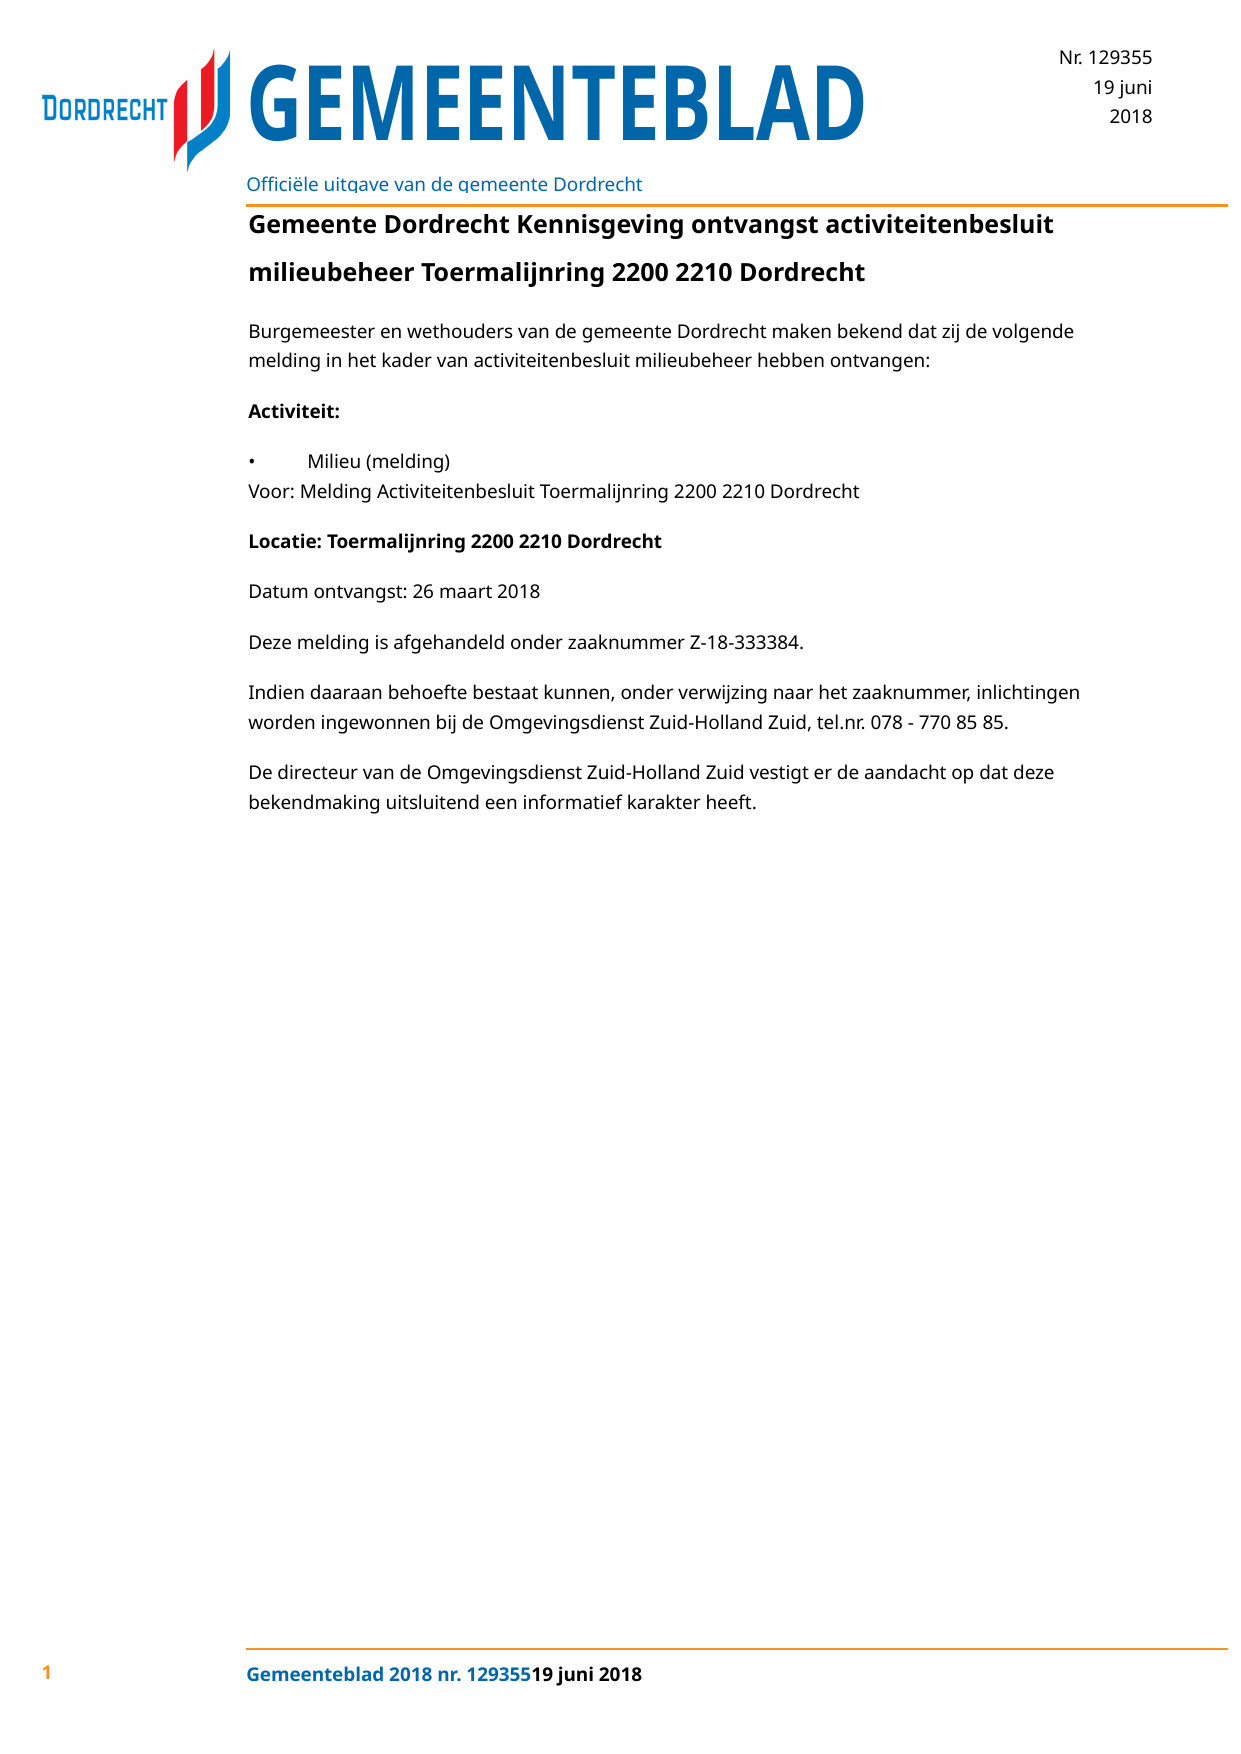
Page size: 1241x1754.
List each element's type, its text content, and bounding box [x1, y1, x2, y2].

text Voor: Melding Activiteitenbesluit Toermalijnring 2200 2210 Dordrecht [248, 478, 1152, 504]
text Datum ontvangst: 26 maart 2018 [248, 579, 1152, 604]
text Burgemeester en wethouders van de gemeente Dordrecht maken bekend dat zij de volgende melding in het kader van activiteitenbesluit milieubeheer hebben ontvangen: [248, 318, 1152, 373]
text Locatie: Toermalijnring 2200 2210 Dordrecht [248, 528, 1152, 554]
text Deze melding is afgehandeld onder zaaknummer Z-18-333384. [248, 629, 1152, 655]
list Milieu (melding) [248, 448, 1152, 474]
text Indien daaraan behoefte bestaat kunnen, onder verwijzing naar het zaaknummer, inlichtingen worden ingewonnen bij de Omgevingsdienst Zuid-Holland Zuid, tel.nr. 078 - 770 85 85. [248, 679, 1152, 735]
text De directeur van de Omgevingsdienst Zuid-Holland Zuid vestigt er de aandacht op dat deze bekendmaking uitsluitend een informatief karakter heeft. [248, 759, 1152, 815]
picture [41, 47, 231, 172]
text Gemeente Dordrecht Kennisgeving ontvangst activiteitenbesluit milieubeheer Toermalijnring 2200 2210 Dordrecht [248, 207, 1152, 288]
text Activiteit: [248, 398, 1152, 424]
